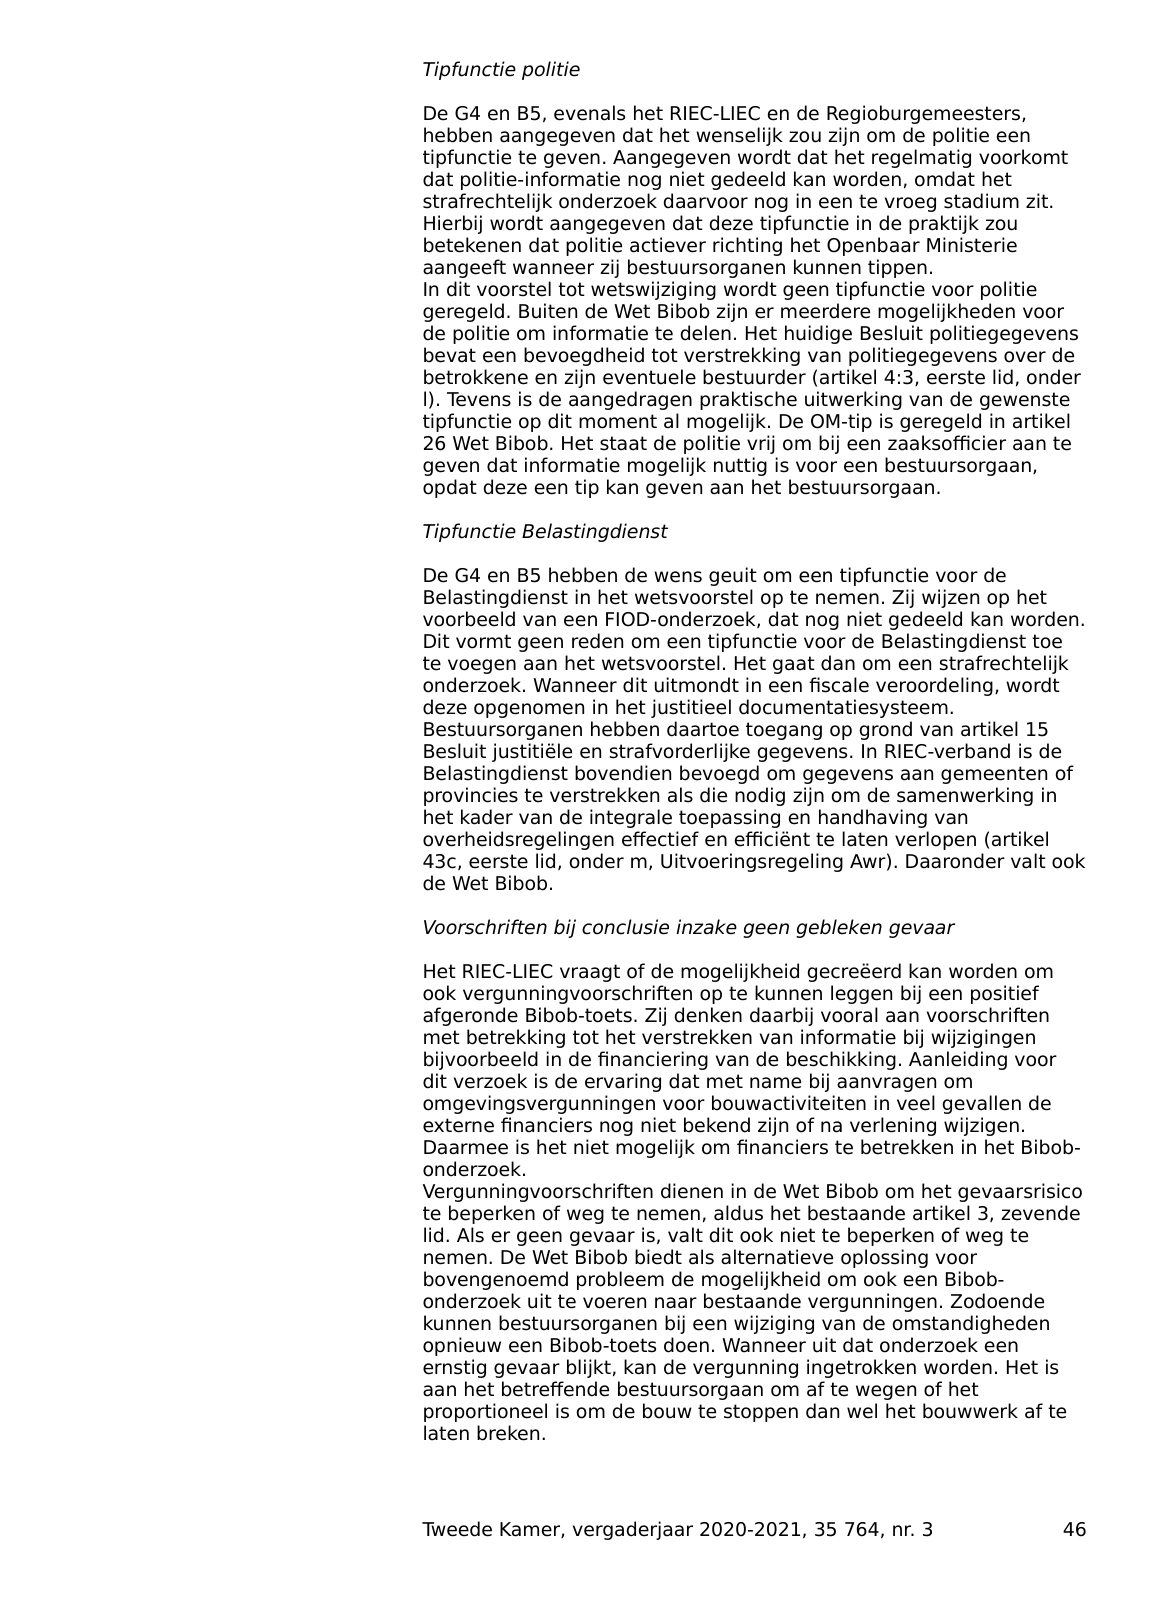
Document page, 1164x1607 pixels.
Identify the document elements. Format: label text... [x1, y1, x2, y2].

subtitle Voorschriften bij conclusie inzake geen gebleken gevaar [422, 917, 1087, 939]
subtitle Tipfunctie politie [422, 59, 1087, 81]
subtitle Tipfunctie Belastingdienst [422, 521, 1087, 543]
text De G4 en B5 hebben de wens geuit om een tipfunctie voor de Belastingdienst in het wetsvoorstel op te nemen. Zij wijzen op het voorbeeld van een FIOD-onderzoek, dat nog niet gedeeld kan worden. Dit vormt geen reden om een tipfunctie voor de Belastingdienst toe te voegen aan het wetsvoorstel. Het gaat dan om een strafrechtelijk onderzoek. Wanneer dit uitmondt in een fiscale veroordeling, wordt deze opgenomen in het justitieel documentatiesysteem. Bestuursorganen hebben daartoe toegang op grond van artikel 15 Besluit justitiële en strafvorderlijke gegevens. In RIEC-verband is de Belastingdienst bovendien bevoegd om gegevens aan gemeenten of provincies te verstrekken als die nodig zijn om de samenwerking in het kader van de integrale toepassing en handhaving van overheidsregelingen effectief en efficiënt te laten verlopen (artikel 43c, eerste lid, onder m, Uitvoeringsregeling Awr). Daaronder valt ook de Wet Bibob. [422, 565, 1087, 895]
text Vergunningvoorschriften dienen in de Wet Bibob om het gevaarsrisico te beperken of weg te nemen, aldus het bestaande artikel 3, zevende lid. Als er geen gevaar is, valt dit ook niet te beperken of weg te nemen. De Wet Bibob biedt als alternatieve oplossing voor bovengenoemd probleem de mogelijkheid om ook een Bibob-onderzoek uit te voeren naar bestaande vergunningen. Zodoende kunnen bestuursorganen bij een wijziging van de omstandigheden opnieuw een Bibob-toets doen. Wanneer uit dat onderzoek een ernstig gevaar blijkt, kan de vergunning ingetrokken worden. Het is aan het betreffende bestuursorgaan om af te wegen of het proportioneel is om de bouw te stoppen dan wel het bouwwerk af te laten breken. [422, 1181, 1087, 1445]
text In dit voorstel tot wetswijziging wordt geen tipfunctie voor politie geregeld. Buiten de Wet Bibob zijn er meerdere mogelijkheden voor de politie om informatie te delen. Het huidige Besluit politiegegevens bevat een bevoegdheid tot verstrekking van politiegegevens over de betrokkene en zijn eventuele bestuurder (artikel 4:3, eerste lid, onder l). Tevens is de aangedragen praktische uitwerking van de gewenste tipfunctie op dit moment al mogelijk. De OM-tip is geregeld in artikel 26 Wet Bibob. Het staat de politie vrij om bij een zaaksofficier aan te geven dat informatie mogelijk nuttig is voor een bestuursorgaan, opdat deze een tip kan geven aan het bestuursorgaan. [422, 279, 1087, 499]
text De G4 en B5, evenals het RIEC-LIEC en de Regioburgemeesters, hebben aangegeven dat het wenselijk zou zijn om de politie een tipfunctie te geven. Aangegeven wordt dat het regelmatig voorkomt dat politie-informatie nog niet gedeeld kan worden, omdat het strafrechtelijk onderzoek daarvoor nog in een te vroeg stadium zit. Hierbij wordt aangegeven dat deze tipfunctie in de praktijk zou betekenen dat politie actiever richting het Openbaar Ministerie aangeeft wanneer zij bestuursorganen kunnen tippen. [422, 103, 1087, 279]
text Het RIEC-LIEC vraagt of de mogelijkheid gecreëerd kan worden om ook vergunningvoorschriften op te kunnen leggen bij een positief afgeronde Bibob-toets. Zij denken daarbij vooral aan voorschriften met betrekking tot het verstrekken van informatie bij wijzigingen bijvoorbeeld in de financiering van de beschikking. Aanleiding voor dit verzoek is de ervaring dat met name bij aanvragen om omgevingsvergunningen voor bouwactiviteiten in veel gevallen de externe financiers nog niet bekend zijn of na verlening wijzigen. Daarmee is het niet mogelijk om financiers te betrekken in het Bibob-onderzoek. [422, 961, 1087, 1181]
